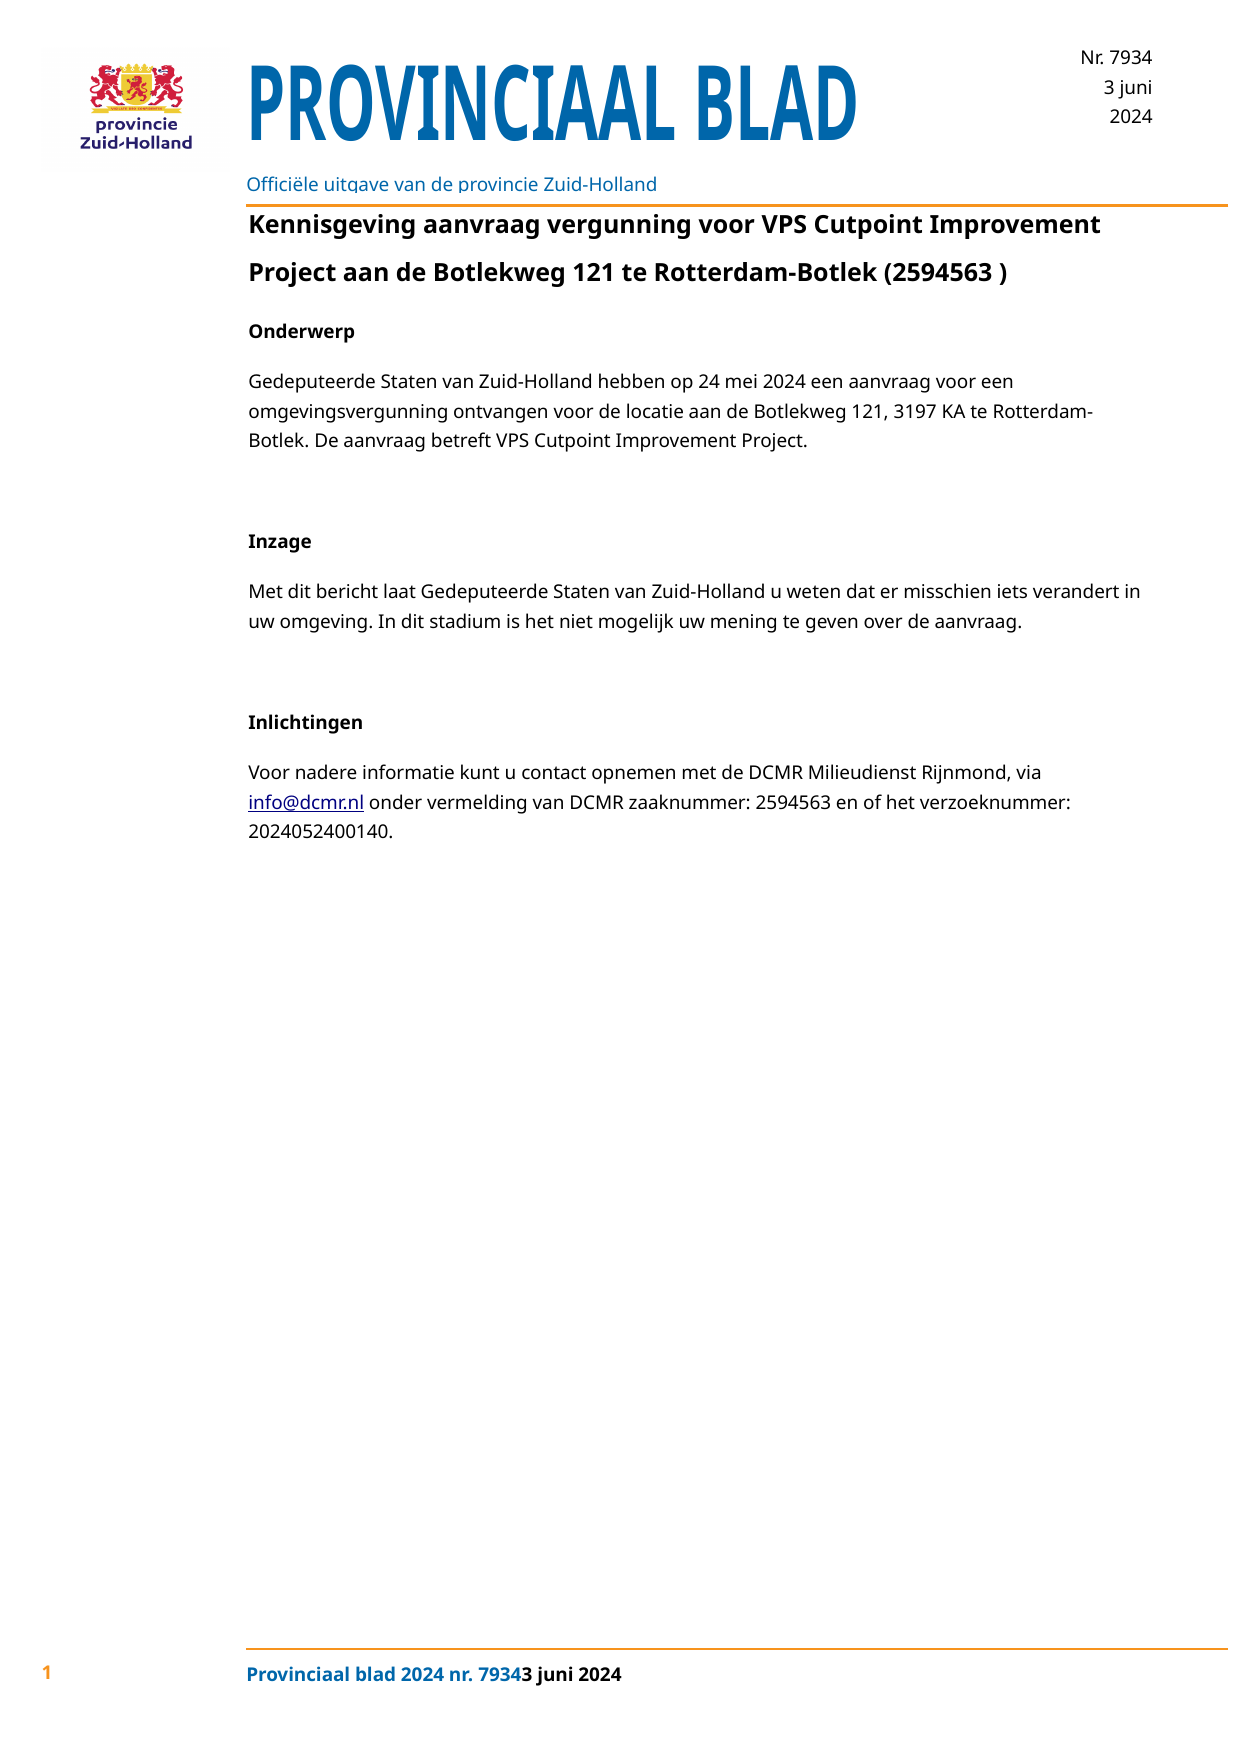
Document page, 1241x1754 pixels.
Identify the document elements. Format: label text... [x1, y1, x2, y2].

text Inlichtingen [248, 709, 1152, 735]
picture [41, 47, 231, 172]
text Onderwerp [248, 318, 1152, 344]
text Voor nadere informatie kunt u contact opnemen met de DCMR Milieudienst Rijnmond, via info@dcmr.nl onder vermelding van DCMR zaaknummer: 2594563 en of het verzoeknummer: 2024052400140. [248, 759, 1152, 844]
text Kennisgeving aanvraag vergunning voor VPS Cutpoint Improvement Project aan de Botlekweg 121 te Rotterdam-Botlek (2594563 ) [248, 207, 1152, 288]
text Inzage [248, 528, 1152, 554]
text Met dit bericht laat Gedeputeerde Staten van Zuid-Holland u weten dat er misschien iets verandert in uw omgeving. In dit stadium is het niet mogelijk uw mening te geven over de aanvraag. [248, 579, 1152, 634]
text Gedeputeerde Staten van Zuid-Holland hebben op 24 mei 2024 een aanvraag voor een omgevingsvergunning ontvangen voor de locatie aan de Botlekweg 121, 3197 KA te Rotterdam-Botlek. De aanvraag betreft VPS Cutpoint Improvement Project. [248, 368, 1152, 453]
